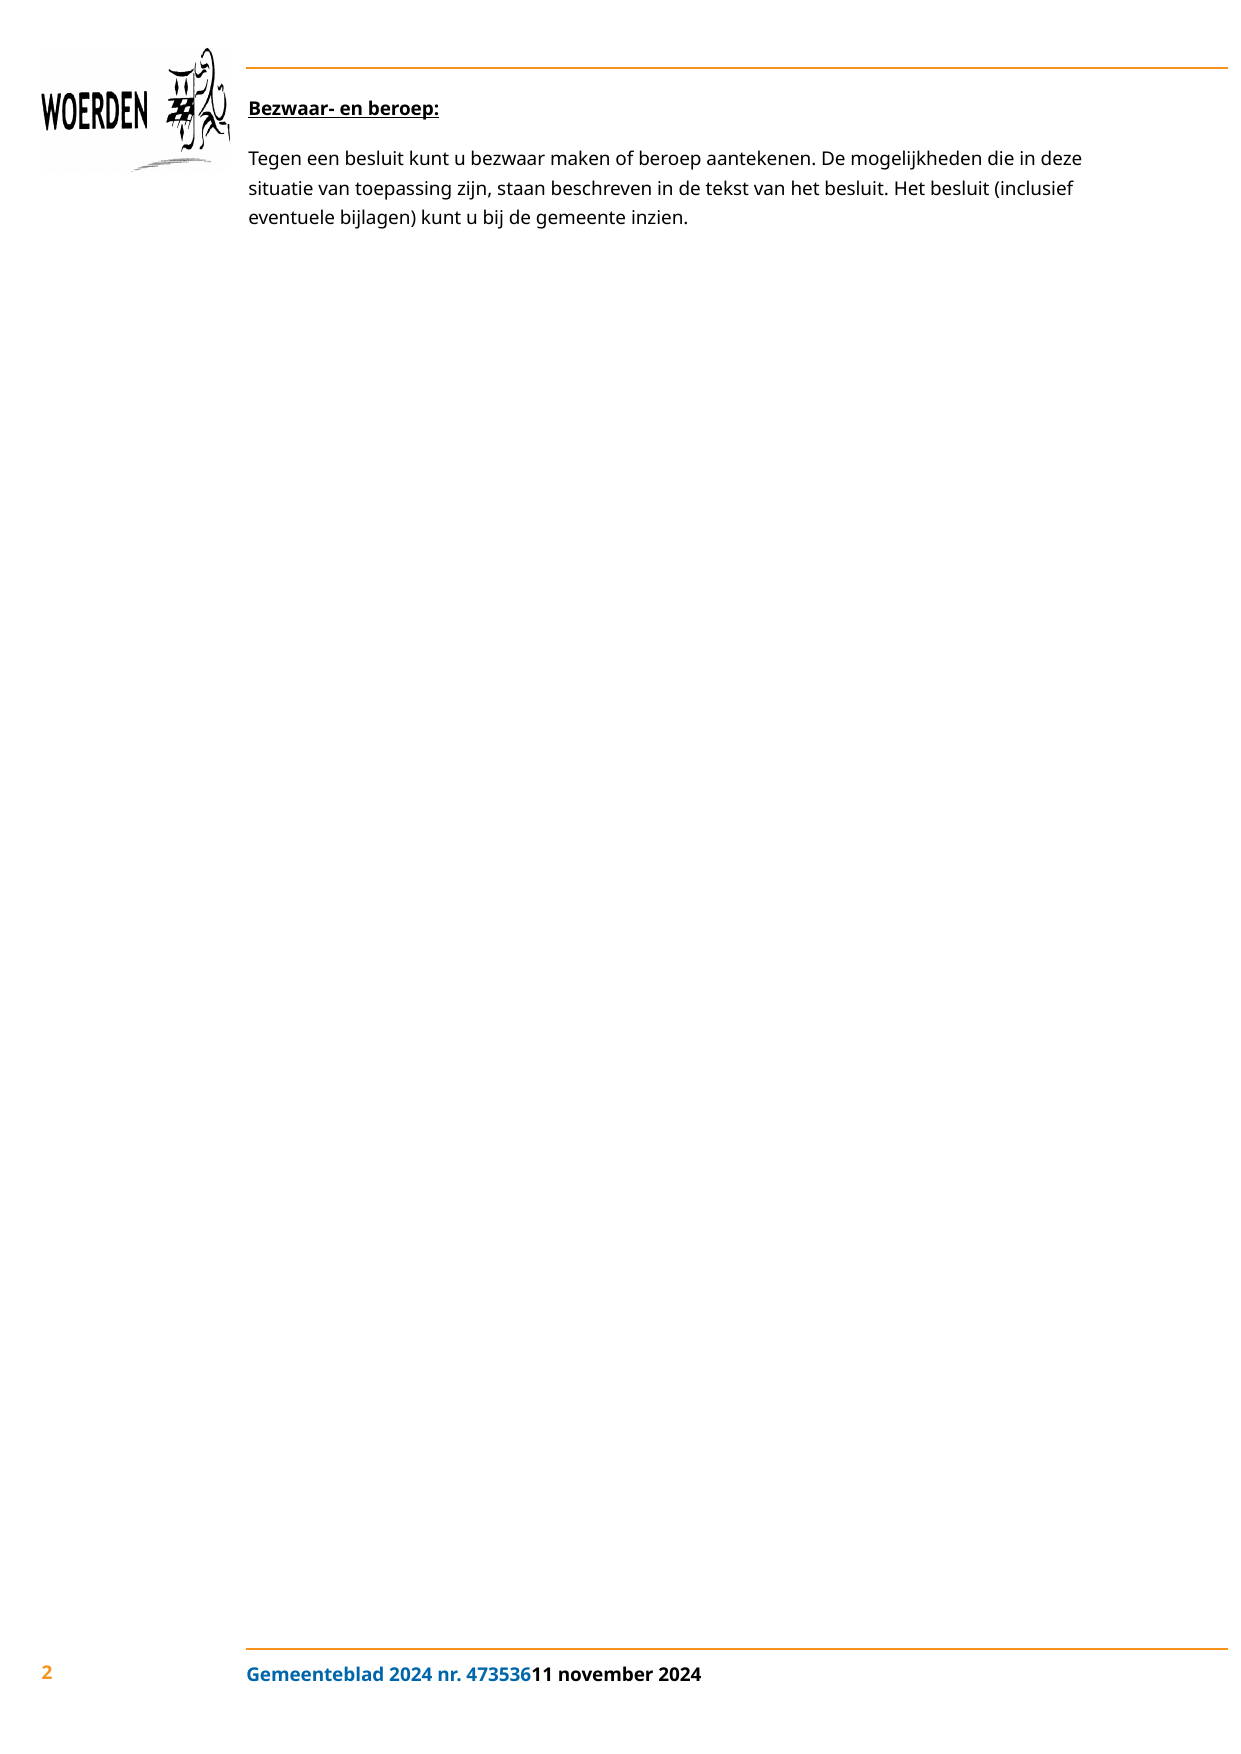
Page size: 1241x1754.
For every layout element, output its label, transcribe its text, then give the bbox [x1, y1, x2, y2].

text Bezwaar- en beroep: [248, 95, 1152, 121]
picture [41, 47, 231, 172]
text Tegen een besluit kunt u bezwaar maken of beroep aantekenen. De mogelijkheden die in deze situatie van toepassing zijn, staan beschreven in de tekst van het besluit. Het besluit (inclusief eventuele bijlagen) kunt u bij de gemeente inzien. [248, 145, 1152, 230]
